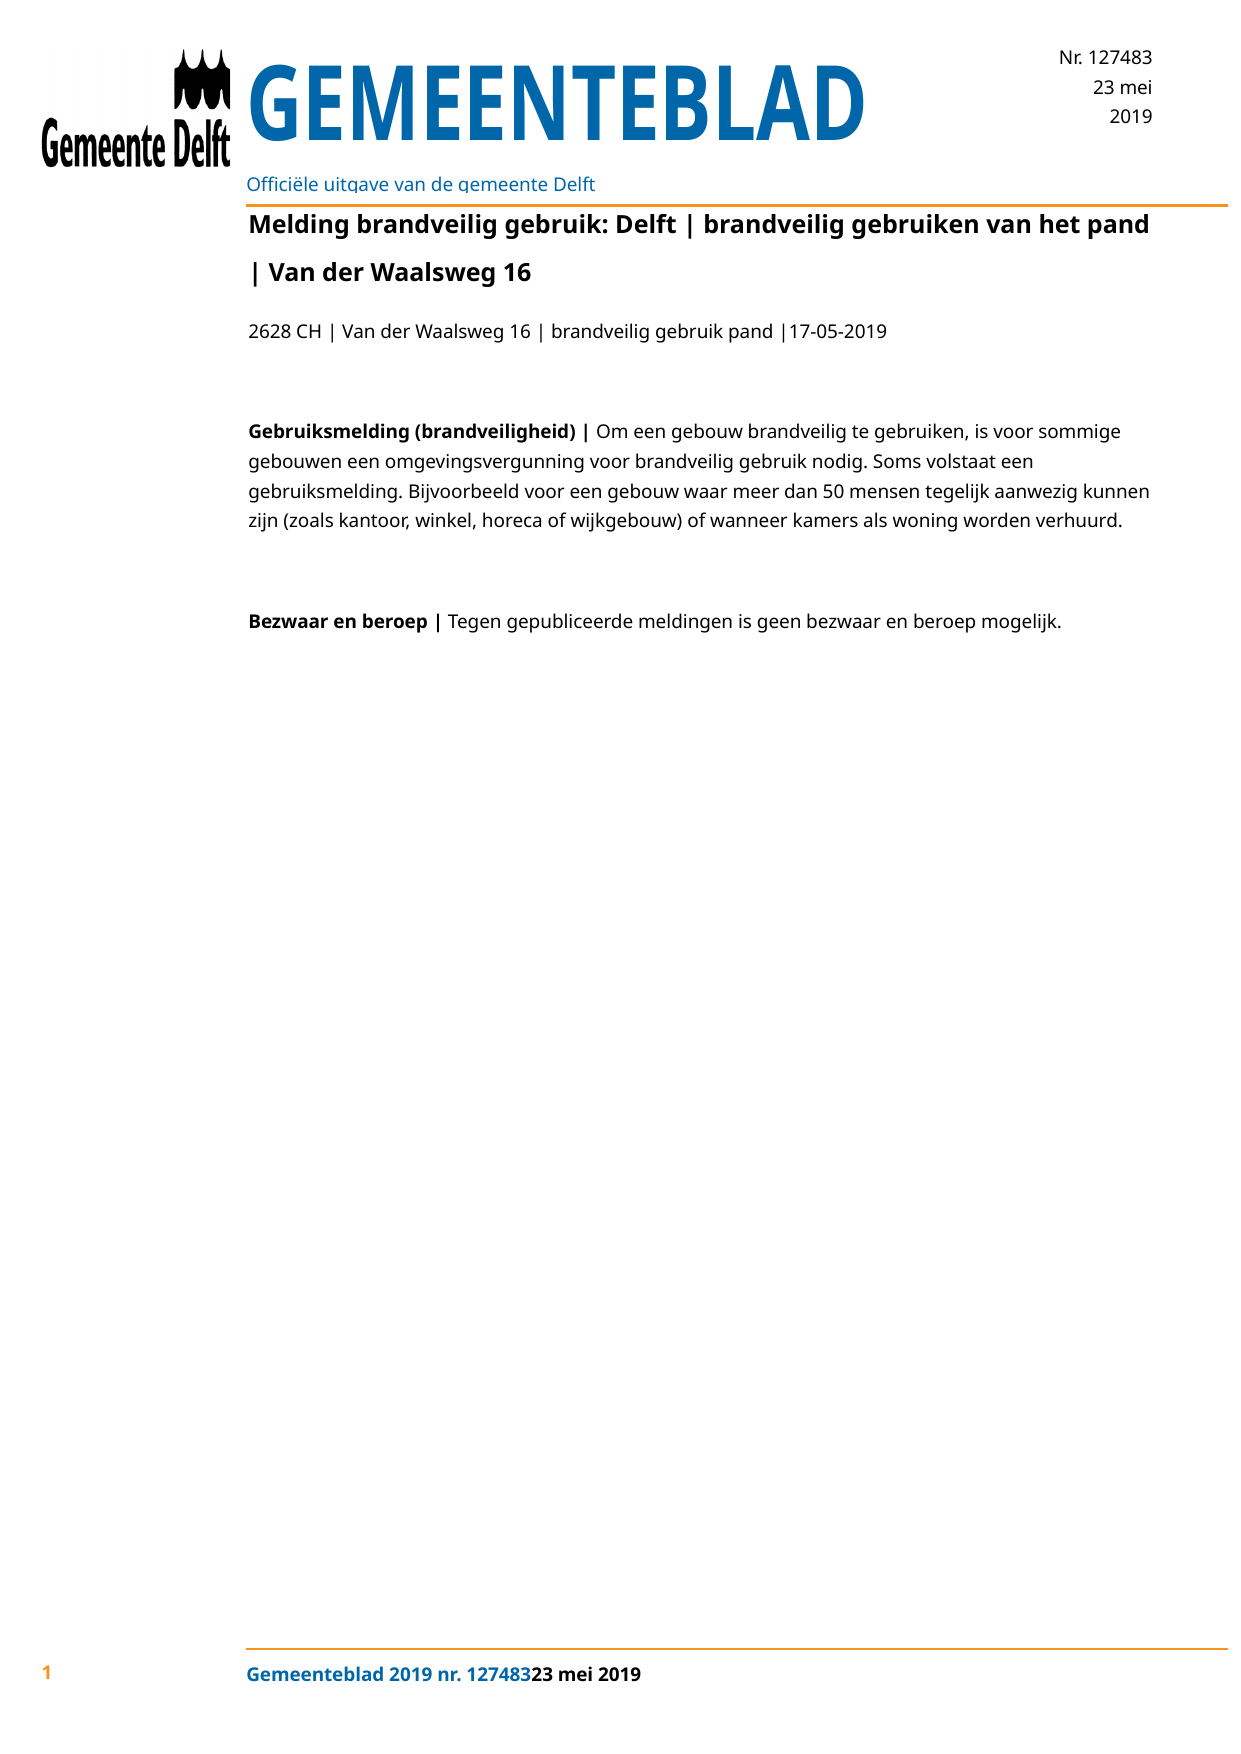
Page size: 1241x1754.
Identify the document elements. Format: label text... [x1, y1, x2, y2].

picture [41, 47, 231, 172]
text 2628 CH | Van der Waalsweg 16 | brandveilig gebruik pand |17-05-2019 [248, 318, 1152, 344]
text Melding brandveilig gebruik: Delft | brandveilig gebruiken van het pand | Van der Waalsweg 16 [248, 207, 1152, 288]
text Bezwaar en beroep | Tegen gepubliceerde meldingen is geen bezwaar en beroep mogelijk. [248, 608, 1152, 634]
text Gebruiksmelding (brandveiligheid) | Om een gebouw brandveilig te gebruiken, is voor sommige gebouwen een omgevingsvergunning voor brandveilig gebruik nodig. Soms volstaat een gebruiksmelding. Bijvoorbeeld voor een gebouw waar meer dan 50 mensen tegelijk aanwezig kunnen zijn (zoals kantoor, winkel, horeca of wijkgebouw) of wanneer kamers als woning worden verhuurd. [248, 419, 1152, 533]
